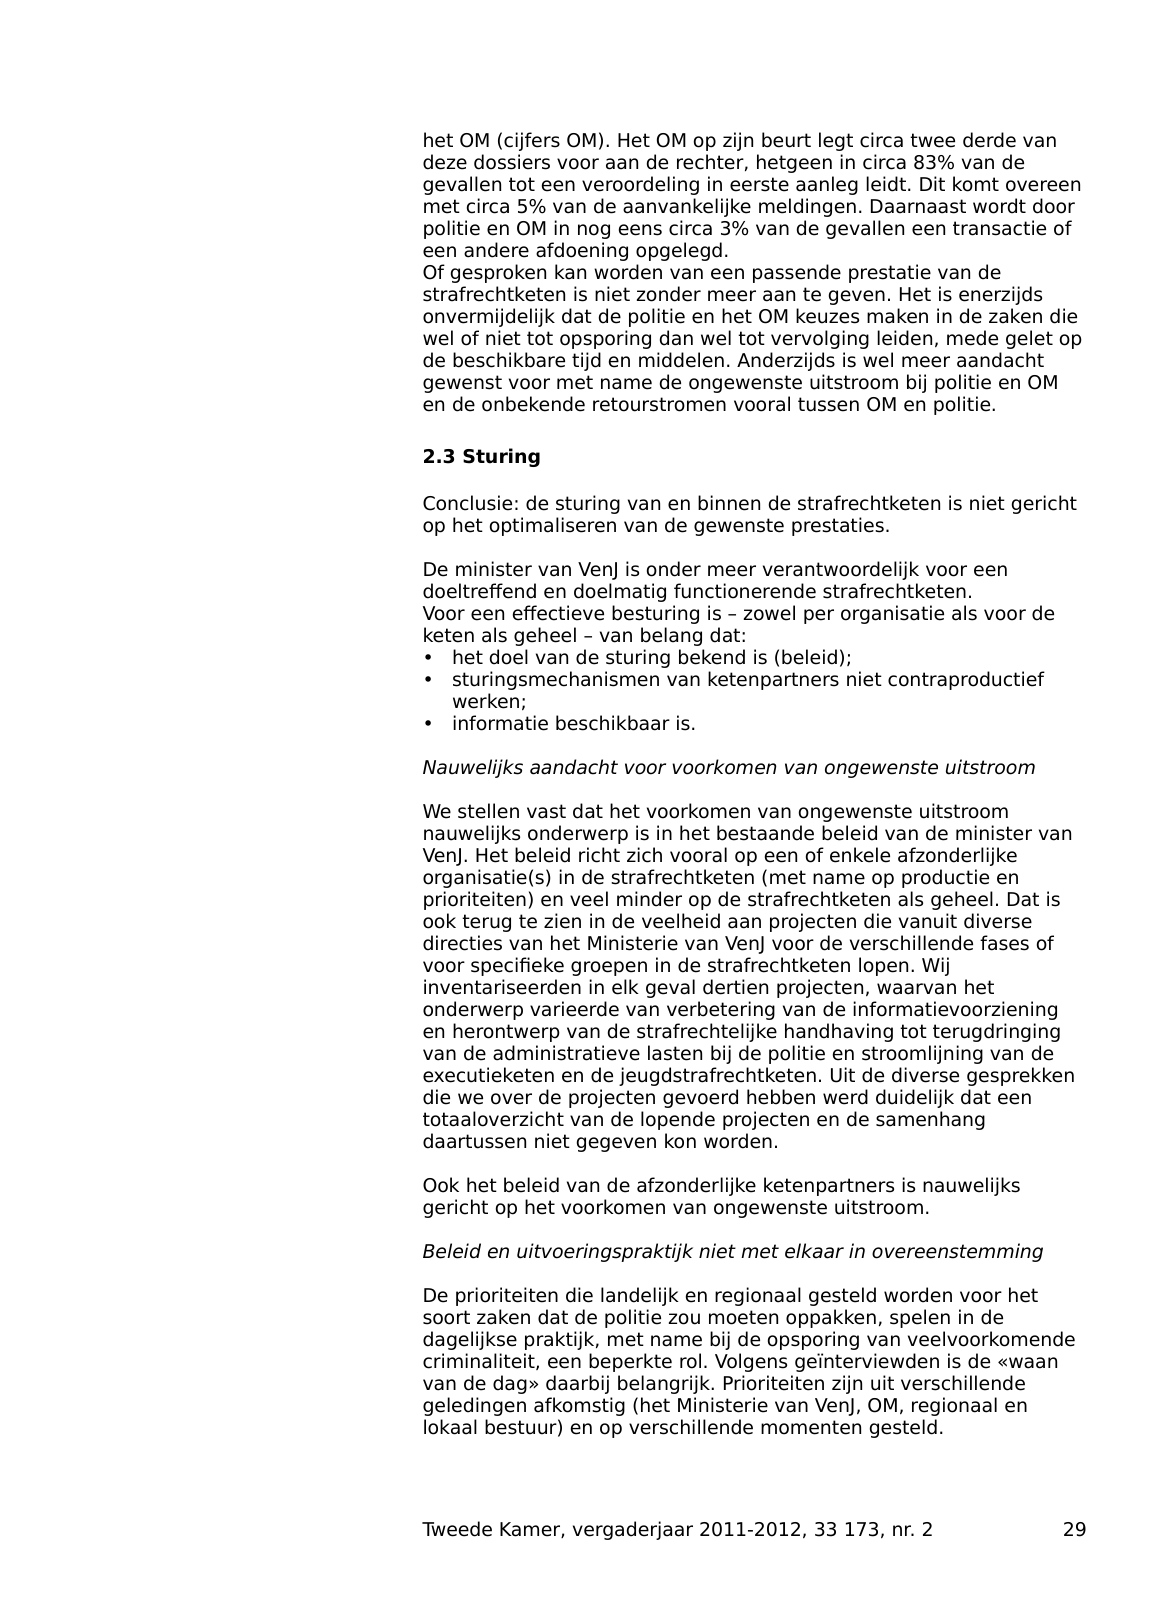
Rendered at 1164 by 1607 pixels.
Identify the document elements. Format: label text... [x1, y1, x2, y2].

text We stellen vast dat het voorkomen van ongewenste uitstroom nauwelijks onderwerp is in het bestaande beleid van de minister van VenJ. Het beleid richt zich vooral op een of enkele afzonderlijke organisatie(s) in de strafrechtketen (met name op productie en prioriteiten) en veel minder op de strafrechtketen als geheel. Dat is ook terug te zien in de veelheid aan projecten die vanuit diverse directies van het Ministerie van VenJ voor de verschillende fases of voor specifieke groepen in de strafrechtketen lopen. Wij inventariseerden in elk geval dertien projecten, waarvan het onderwerp varieerde van verbetering van de informatievoorziening en herontwerp van de strafrechtelijke handhaving tot terugdringing van de administratieve lasten bij de politie en stroomlijning van de executieketen en de jeugdstrafrechtketen. Uit de diverse gesprekken die we over de projecten gevoerd hebben werd duidelijk dat een totaaloverzicht van de lopende projecten en de samenhang daartussen niet gegeven kon worden. [422, 801, 1087, 1153]
text Ook het beleid van de afzonderlijke ketenpartners is nauwelijks gericht op het voorkomen van ongewenste uitstroom. [422, 1175, 1087, 1219]
text Conclusie: de sturing van en binnen de strafrechtketen is niet gericht op het optimaliseren van de gewenste prestaties. [422, 493, 1087, 537]
text De prioriteiten die landelijk en regionaal gesteld worden voor het soort zaken dat de politie zou moeten oppakken, spelen in de dagelijkse praktijk, met name bij de opsporing van veelvoorkomende criminaliteit, een beperkte rol. Volgens geïnterviewden is de «waan van de dag» daarbij belangrijk. Prioriteiten zijn uit verschillende geledingen afkomstig (het Ministerie van VenJ, OM, regionaal en lokaal bestuur) en op verschillende momenten gesteld. [422, 1285, 1087, 1439]
text Voor een effectieve besturing is – zowel per organisatie als voor de keten als geheel – van belang dat: [422, 603, 1087, 647]
text Of gesproken kan worden van een passende prestatie van de strafrechtketen is niet zonder meer aan te geven. Het is enerzijds onvermijdelijk dat de politie en het OM keuzes maken in de zaken die wel of niet tot opsporing dan wel tot vervolging leiden, mede gelet op de beschikbare tijd en middelen. Anderzijds is wel meer aandacht gewenst voor met name de ongewenste uitstroom bij politie en OM en de onbekende retourstromen vooral tussen OM en politie. [422, 262, 1087, 416]
text De minister van VenJ is onder meer verantwoordelijk voor een doeltreffend en doelmatig functionerende strafrechtketen. [422, 559, 1087, 603]
subtitle Beleid en uitvoeringspraktijk niet met elkaar in overeenstemming [422, 1241, 1087, 1263]
text • sturingsmechanismen van ketenpartners niet contraproductief werken; [422, 669, 1087, 713]
text het OM (cijfers OM). Het OM op zijn beurt legt circa twee derde van deze dossiers voor aan de rechter, hetgeen in circa 83% van de gevallen tot een veroordeling in eerste aanleg leidt. Dit komt overeen met circa 5% van de aanvankelijke meldingen. Daarnaast wordt door politie en OM in nog eens circa 3% van de gevallen een transactie of een andere afdoening opgelegd. [422, 130, 1087, 262]
subtitle Nauwelijks aandacht voor voorkomen van ongewenste uitstroom [422, 757, 1087, 779]
text • het doel van de sturing bekend is (beleid); [422, 647, 1087, 669]
subtitle 2.3 Sturing [422, 446, 1087, 468]
text • informatie beschikbaar is. [422, 713, 1087, 734]
